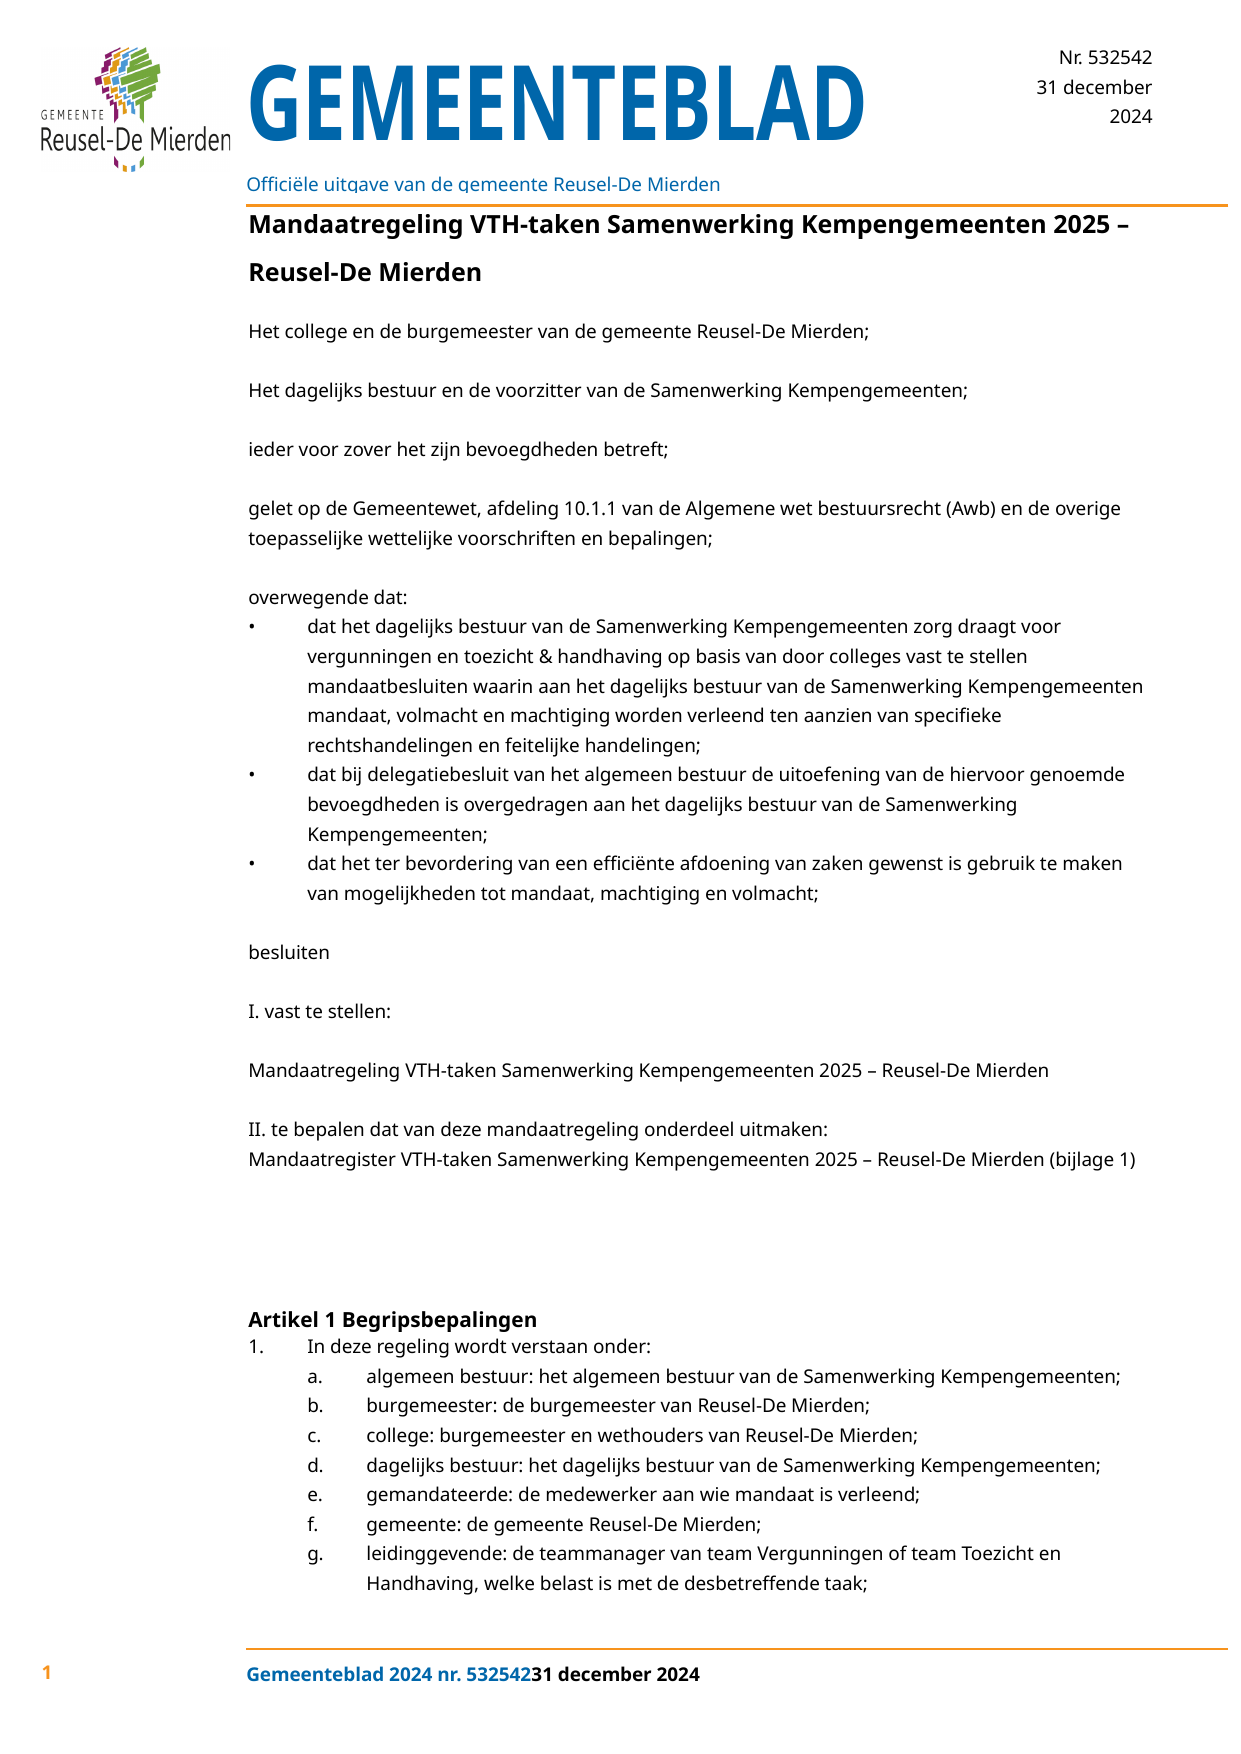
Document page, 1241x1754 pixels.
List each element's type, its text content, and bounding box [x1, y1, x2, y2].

text besluiten [248, 939, 1152, 965]
list burgemeester: de burgemeester van Reusel-De Mierden; [307, 1393, 1152, 1418]
text Het dagelijks bestuur en de voorzitter van de Samenwerking Kempengemeenten; [248, 377, 1152, 403]
text Mandaatregeling VTH-taken Samenwerking Kempengemeenten 2025 – Reusel-De Mierden [248, 1057, 1152, 1083]
text Artikel 1 Begripsbepalingen [248, 1305, 1152, 1333]
text I. vast te stellen: [248, 998, 1152, 1024]
text Mandaatregister VTH-taken Samenwerking Kempengemeenten 2025 – Reusel-De Mierden (bijlage 1) [248, 1146, 1152, 1172]
list college: burgemeester en wethouders van Reusel-De Mierden; [307, 1422, 1152, 1448]
list dagelijks bestuur: het dagelijks bestuur van de Samenwerking Kempengemeenten; [307, 1452, 1152, 1478]
list dat bij delegatiebesluit van het algemeen bestuur de uitoefening van de hiervoor genoemde bevoegdheden is overgedragen aan het dagelijks bestuur van de Samenwerking Kempengemeenten; [248, 762, 1152, 847]
list gemeente: de gemeente Reusel-De Mierden; [307, 1511, 1152, 1537]
text II. te bepalen dat van deze mandaatregeling onderdeel uitmaken: [248, 1117, 1152, 1142]
text Mandaatregeling VTH-taken Samenwerking Kempengemeenten 2025 – Reusel-De Mierden [248, 207, 1152, 288]
list dat het ter bevordering van een efficiënte afdoening van zaken gewenst is gebruik te maken van mogelijkheden tot mandaat, machtiging en volmacht; [248, 850, 1152, 906]
text ieder voor zover het zijn bevoegdheden betreft; [248, 436, 1152, 462]
list algemeen bestuur: het algemeen bestuur van de Samenwerking Kempengemeenten; [307, 1363, 1152, 1389]
list In deze regeling wordt verstaan onder: [248, 1333, 1152, 1359]
list leidinggevende: de teammanager van team Vergunningen of team Toezicht en Handhaving, welke belast is met de desbetreffende taak; [307, 1541, 1152, 1596]
text gelet op de Gemeentewet, afdeling 10.1.1 van de Algemene wet bestuursrecht (Awb) en de overige toepasselijke wettelijke voorschriften en bepalingen; [248, 495, 1152, 551]
list gemandateerde: de medewerker aan wie mandaat is verleend; [307, 1481, 1152, 1507]
list dat het dagelijks bestuur van de Samenwerking Kempengemeenten zorg draagt voor vergunningen en toezicht & handhaving op basis van door colleges vast te stellen mandaatbesluiten waarin aan het dagelijks bestuur van de Samenwerking Kempengemeenten mandaat, volmacht en machtiging worden verleend ten aanzien van specifieke rechtshandelingen en feitelijke handelingen; [248, 614, 1152, 758]
text Het college en de burgemeester van de gemeente Reusel-De Mierden; [248, 318, 1152, 344]
text overwegende dat: [248, 584, 1152, 610]
picture [41, 47, 231, 172]
